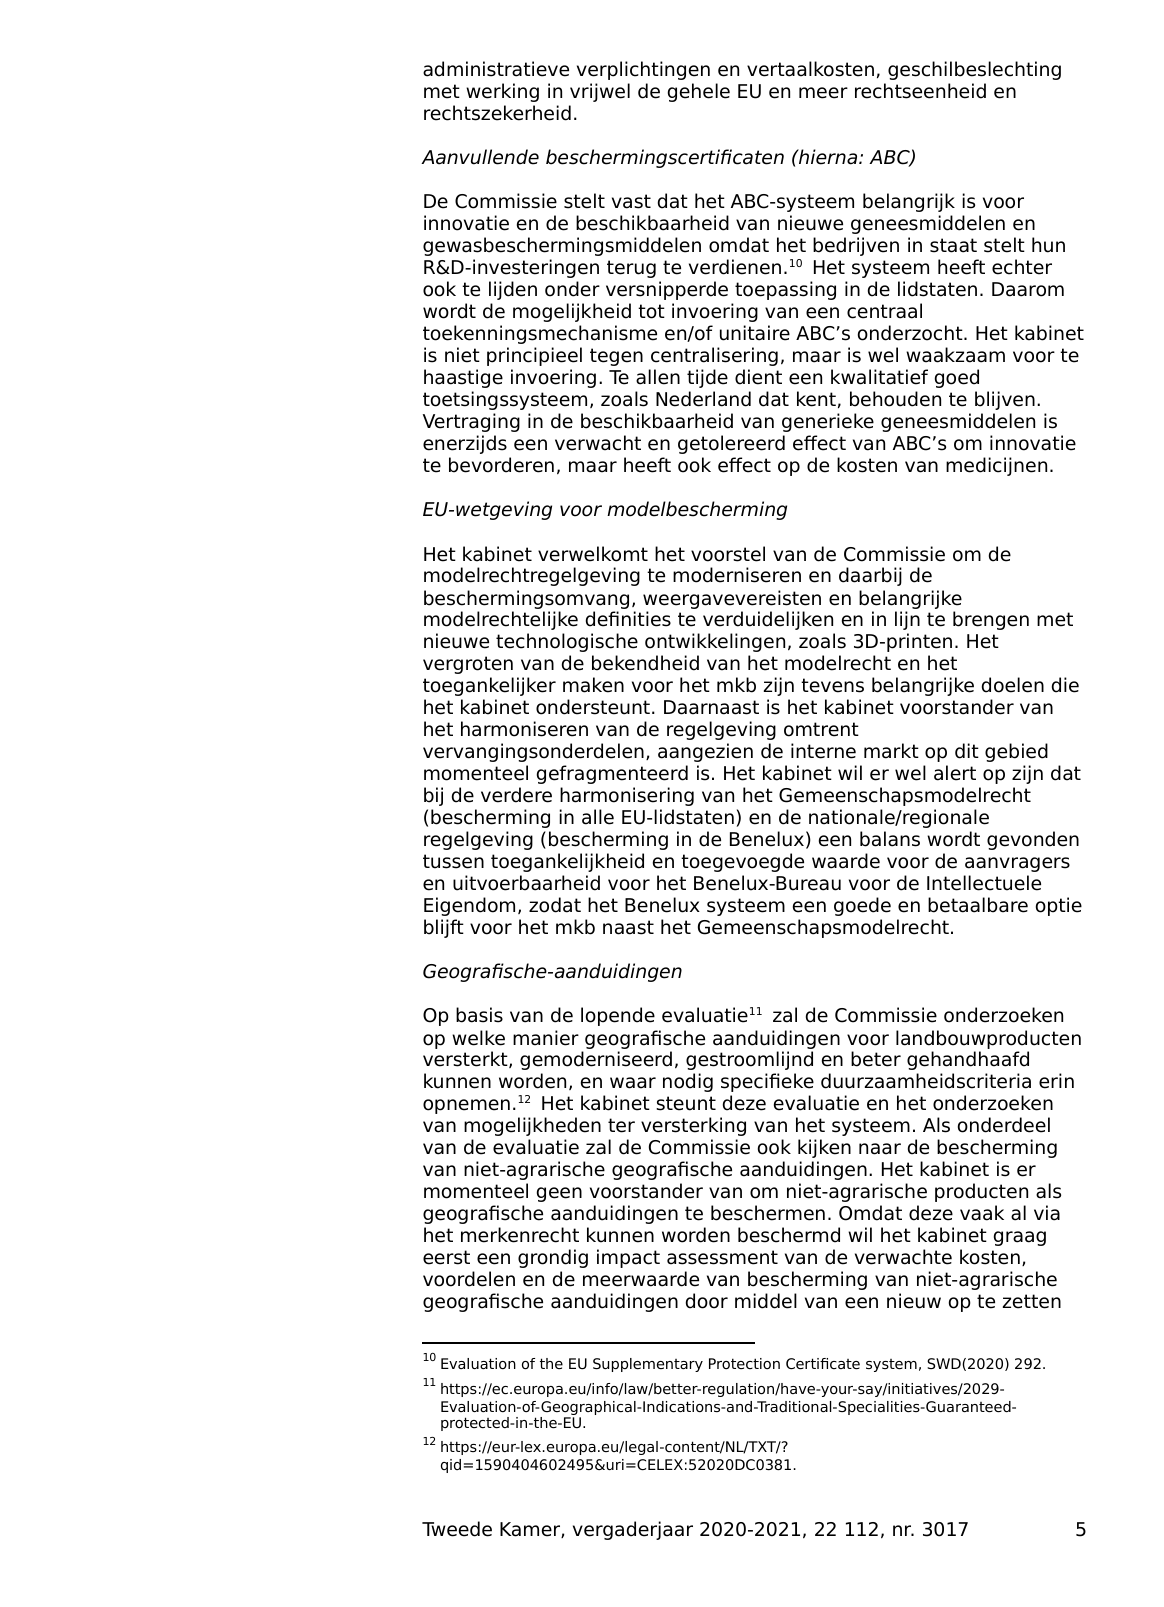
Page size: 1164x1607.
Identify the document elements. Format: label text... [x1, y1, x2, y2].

text Het kabinet verwelkomt het voorstel van de Commissie om de modelrechtregelgeving te moderniseren en daarbij de beschermingsomvang, weergavevereisten en belangrijke modelrechtelijke definities te verduidelijken en in lijn te brengen met nieuwe technologische ontwikkelingen, zoals 3D-printen. Het vergroten van de bekendheid van het modelrecht en het toegankelijker maken voor het mkb zijn tevens belangrijke doelen die het kabinet ondersteunt. Daarnaast is het kabinet voorstander van het harmoniseren van de regelgeving omtrent vervangingsonderdelen, aangezien de interne markt op dit gebied momenteel gefragmenteerd is. Het kabinet wil er wel alert op zijn dat bij de verdere harmonisering van het Gemeenschapsmodelrecht (bescherming in alle EU-lidstaten) en de nationale/regionale regelgeving (bescherming in de Benelux) een balans wordt gevonden tussen toegankelijkheid en toegevoegde waarde voor de aanvragers en uitvoerbaarheid voor het Benelux-Bureau voor de Intellectuele Eigendom, zodat het Benelux systeem een goede en betaalbare optie blijft voor het mkb naast het Gemeenschapsmodelrecht. [422, 543, 1087, 939]
subtitle Aanvullende beschermingscertificaten (hierna: ABC) [422, 147, 1087, 169]
text https://eur-lex.europa.eu/legal-content/NL/TXT/?qid=1590404602495&uri=CELEX:52020DC0381. [422, 1435, 1087, 1474]
text De Commissie stelt vast dat het ABC-systeem belangrijk is voor innovatie en de beschikbaarheid van nieuwe geneesmiddelen en gewasbeschermingsmiddelen omdat het bedrijven in staat stelt hun R&D-investeringen terug te verdienen. Het systeem heeft echter ook te lijden onder versnipperde toepassing in de lidstaten. Daarom wordt de mogelijkheid tot invoering van een centraal toekenningsmechanisme en/of unitaire ABC’s onderzocht. Het kabinet is niet principieel tegen centralisering, maar is wel waakzaam voor te haastige invoering. Te allen tijde dient een kwalitatief goed toetsingssysteem, zoals Nederland dat kent, behouden te blijven. Vertraging in de beschikbaarheid van generieke geneesmiddelen is enerzijds een verwacht en getolereerd effect van ABC’s om innovatie te bevorderen, maar heeft ook effect op de kosten van medicijnen. [422, 191, 1087, 477]
subtitle Geografische-aanduidingen [422, 961, 1087, 983]
subtitle EU-wetgeving voor modelbescherming [422, 499, 1087, 521]
text Evaluation of the EU Supplementary Protection Certificate system, SWD(2020) 292. [422, 1352, 1087, 1374]
text Op basis van de lopende evaluatie zal de Commissie onderzoeken op welke manier geografische aanduidingen voor landbouwproducten versterkt, gemoderniseerd, gestroomlijnd en beter gehandhaafd kunnen worden, en waar nodig specifieke duurzaamheidscriteria erin opnemen. Het kabinet steunt deze evaluatie en het onderzoeken van mogelijkheden ter versterking van het systeem. Als onderdeel van de evaluatie zal de Commissie ook kijken naar de bescherming van niet-agrarische geografische aanduidingen. Het kabinet is er momenteel geen voorstander van om niet-agrarische producten als geografische aanduidingen te beschermen. Omdat deze vaak al via het merkenrecht kunnen worden beschermd wil het kabinet graag eerst een grondig impact assessment van de verwachte kosten, voordelen en de meerwaarde van bescherming van niet-agrarische geografische aanduidingen door middel van een nieuw op te zetten [422, 1005, 1087, 1313]
text https://ec.europa.eu/info/law/better-regulation/have-your-say/initiatives/2029-Evaluation-of-Geographical-Indications-and-Traditional-Specialities-Guaranteed-protected-in-the-EU. [422, 1377, 1087, 1432]
text administratieve verplichtingen en vertaalkosten, geschilbeslechting met werking in vrijwel de gehele EU en meer rechtseenheid en rechtszekerheid. [422, 59, 1087, 125]
